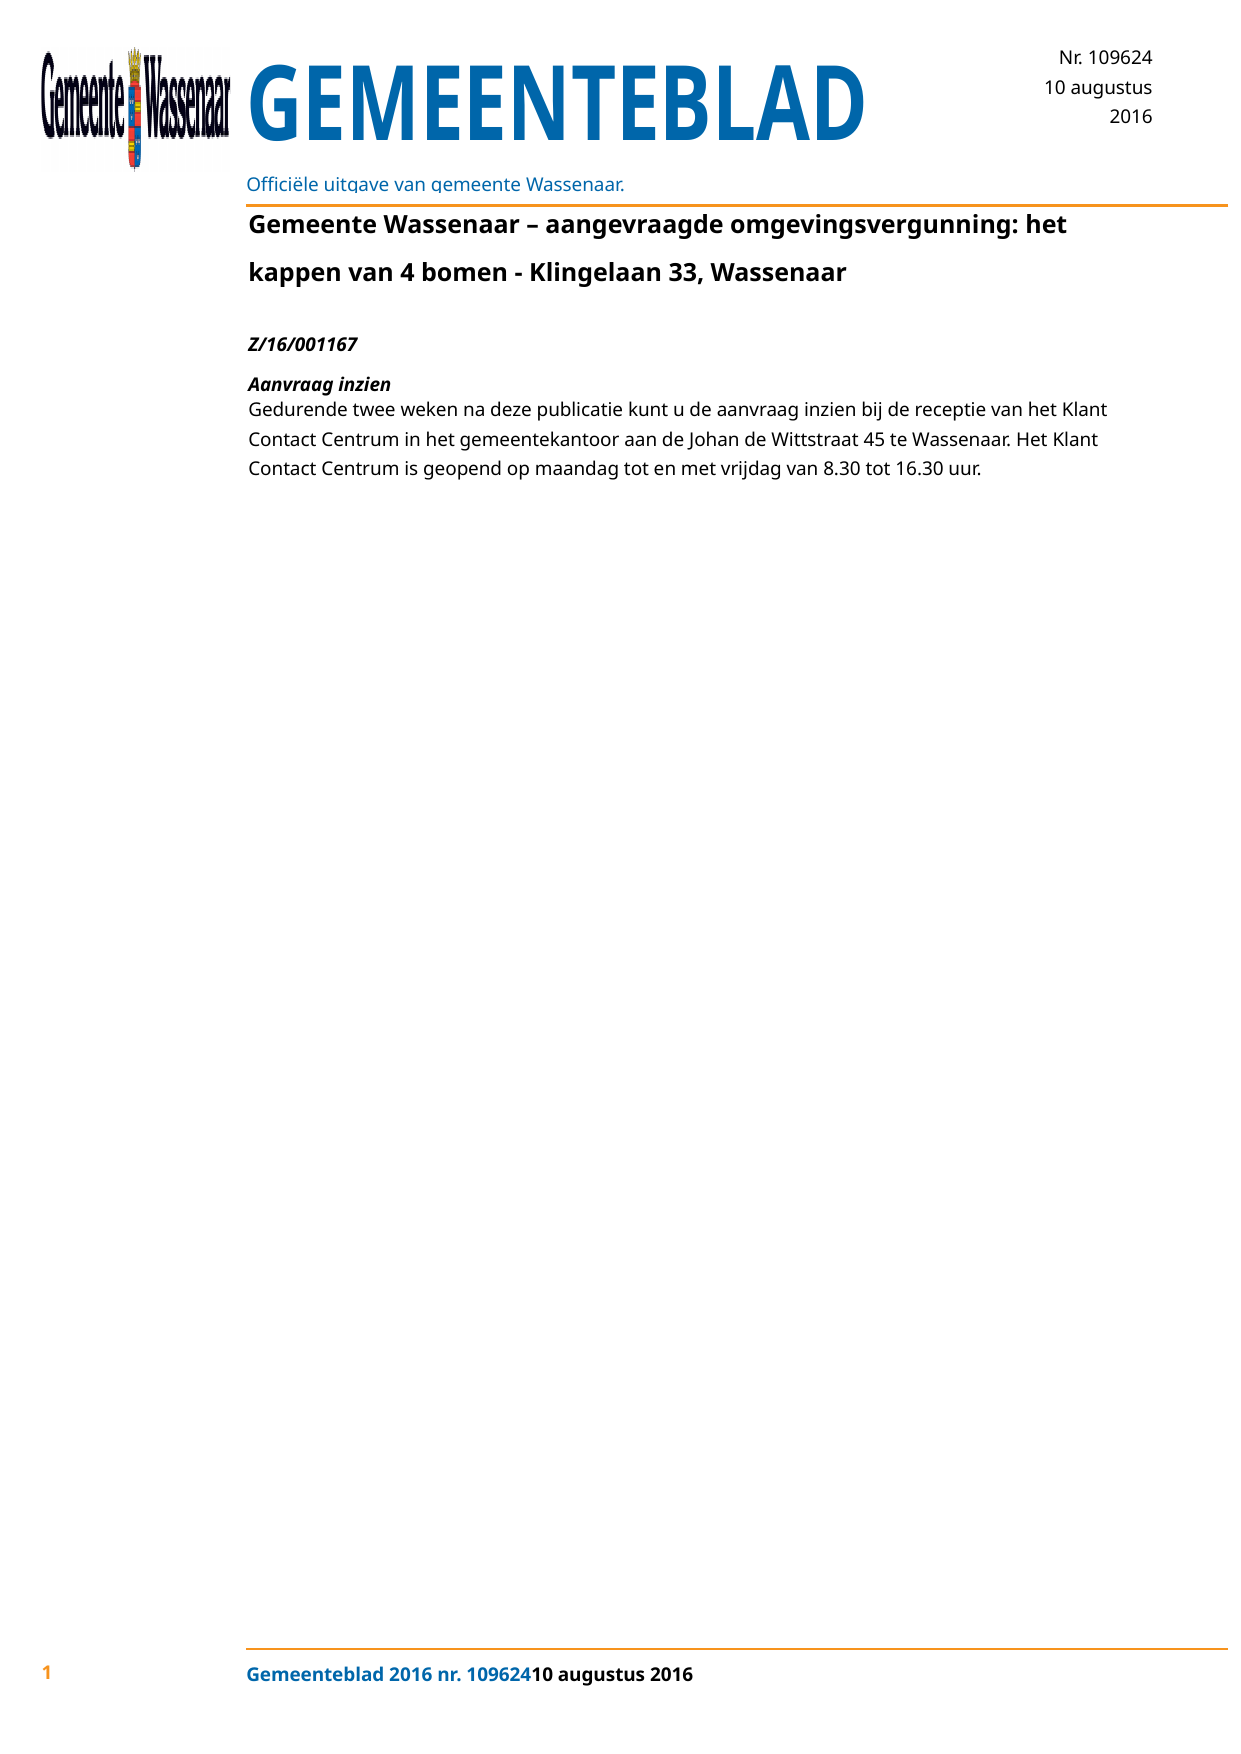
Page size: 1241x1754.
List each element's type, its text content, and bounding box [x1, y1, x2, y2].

text Gemeente Wassenaar – aangevraagde omgevingsvergunning: het kappen van 4 bomen - Klingelaan 33, Wassenaar [248, 207, 1152, 288]
text Aanvraag inzien [248, 371, 1152, 396]
text Gedurende twee weken na deze publicatie kunt u de aanvraag inzien bij de receptie van het Klant Contact Centrum in het gemeentekantoor aan de Johan de Wittstraat 45 te Wassenaar. Het Klant Contact Centrum is geopend op maandag tot en met vrijdag van 8.30 tot 16.30 uur. [248, 396, 1152, 481]
picture [41, 47, 231, 172]
text Z/16/001167 [248, 331, 1152, 357]
